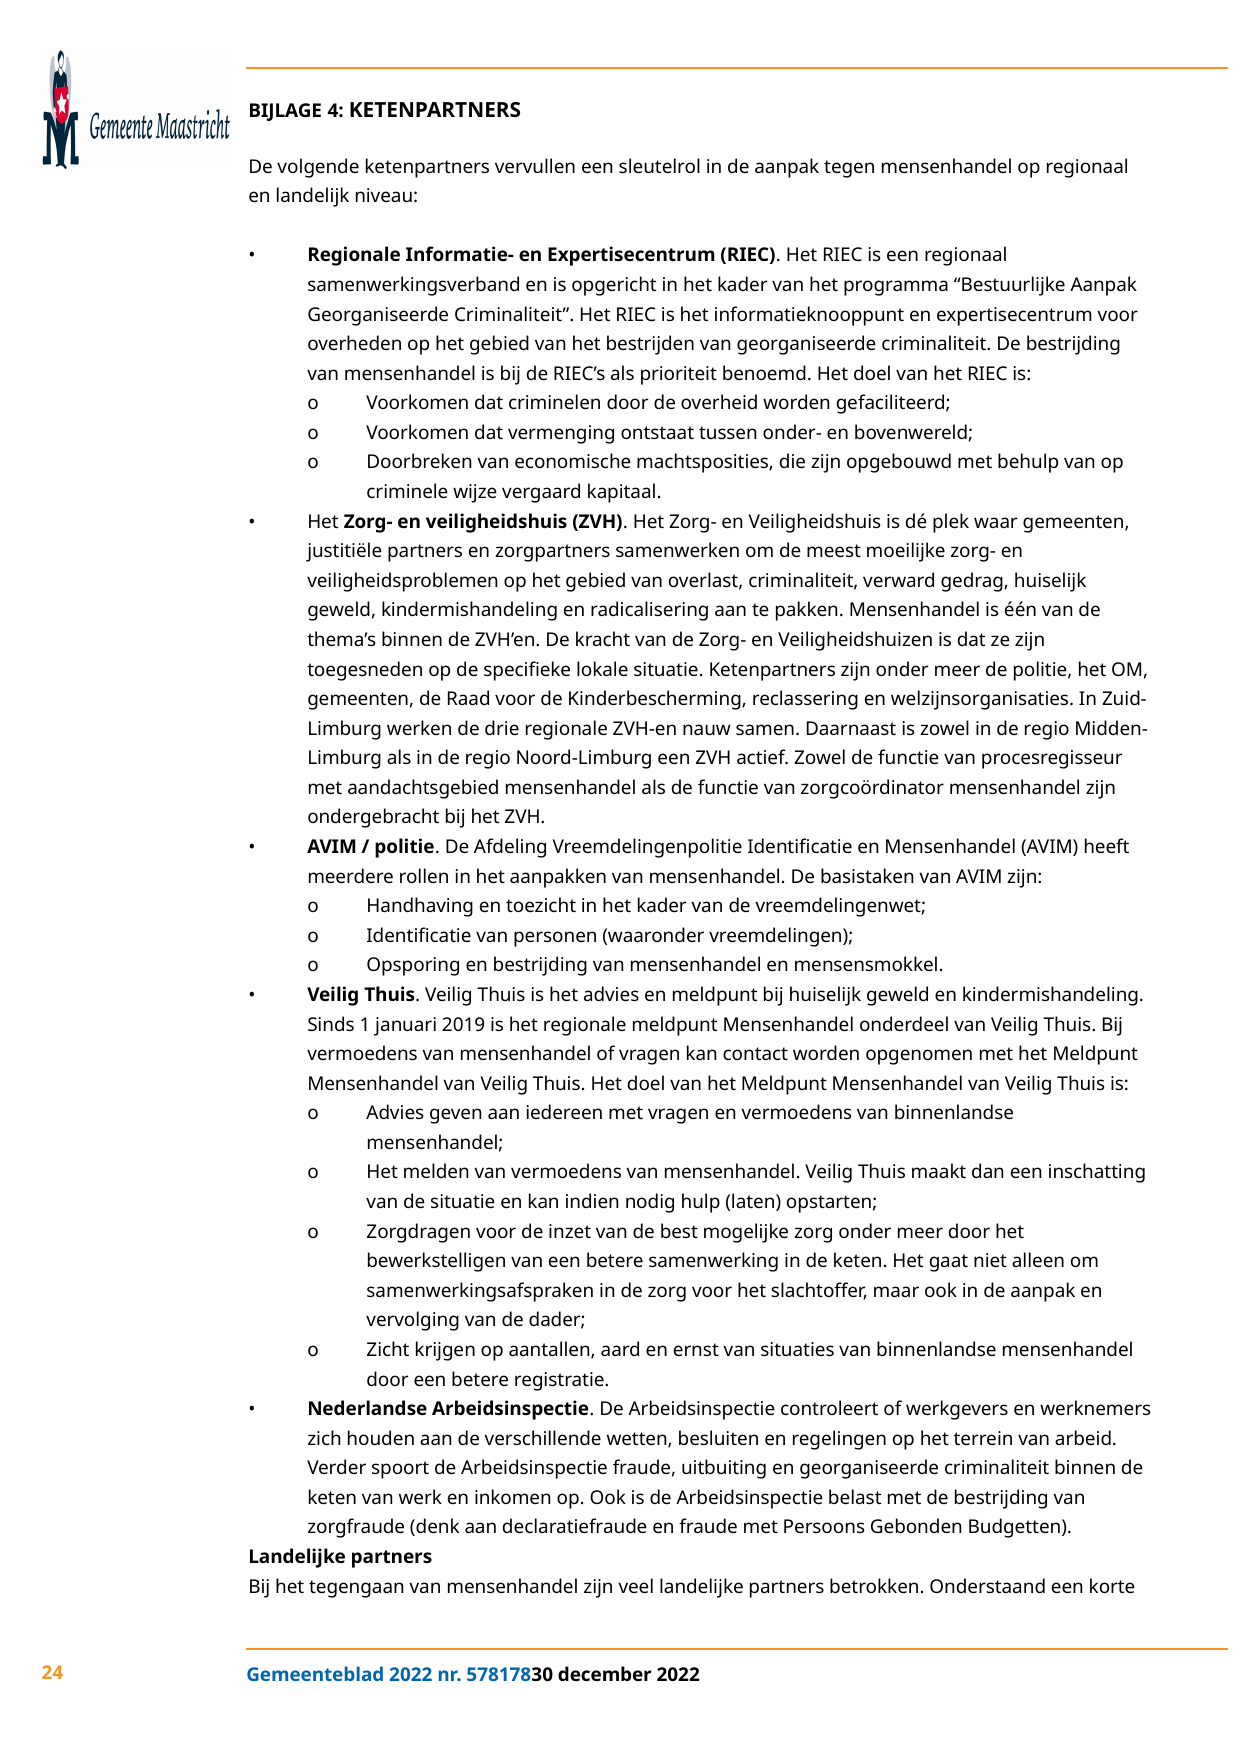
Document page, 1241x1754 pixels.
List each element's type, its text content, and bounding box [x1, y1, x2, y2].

list Het Zorg- en veiligheidshuis (ZVH). Het Zorg- en Veiligheidshuis is dé plek waar gemeenten, justitiële partners en zorgpartners samenwerken om de meest moeilijke zorg- en veiligheidsproblemen op het gebied van overlast, criminaliteit, verward gedrag, huiselijk geweld, kindermishandeling en radicalisering aan te pakken. Mensenhandel is één van de thema’s binnen de ZVH’en. De kracht van de Zorg- en Veiligheidshuizen is dat ze zijn toegesneden op de specifieke lokale situatie. Ketenpartners zijn onder meer de politie, het OM, gemeenten, de Raad voor de Kinderbescherming, reclassering en welzijnsorganisaties. In Zuid-Limburg werken de drie regionale ZVH-en nauw samen. Daarnaast is zowel in de regio Midden-Limburg als in de regio Noord-Limburg een ZVH actief. Zowel de functie van procesregisseur met aandachtsgebied mensenhandel als de functie van zorgcoördinator mensenhandel zijn ondergebracht bij het ZVH. [248, 508, 1152, 829]
list Zorgdragen voor de inzet van de best mogelijke zorg onder meer door het bewerkstelligen van een betere samenwerking in de keten. Het gaat niet alleen om samenwerkingsafspraken in de zorg voor het slachtoffer, maar ook in de aanpak en vervolging van de dader; [307, 1218, 1152, 1332]
list Regionale Informatie- en Expertisecentrum (RIEC). Het RIEC is een regionaal samenwerkingsverband en is opgericht in het kader van het programma “Bestuurlijke Aanpak Georganiseerde Criminaliteit”. Het RIEC is het informatieknooppunt en expertisecentrum voor overheden op het gebied van het bestrijden van georganiseerde criminaliteit. De bestrijding van mensenhandel is bij de RIEC’s als prioriteit benoemd. Het doel van het RIEC is: [248, 242, 1152, 386]
text De volgende ketenpartners vervullen een sleutelrol in de aanpak tegen mensenhandel op regionaal en landelijk niveau: [248, 153, 1152, 208]
picture [41, 47, 231, 172]
list Doorbreken van economische machtsposities, die zijn opgebouwd met behulp van op criminele wijze vergaard kapitaal. [307, 449, 1152, 504]
list Voorkomen dat vermenging ontstaat tussen onder- en bovenwereld; [307, 419, 1152, 445]
list Het melden van vermoedens van mensenhandel. Veilig Thuis maakt dan een inschatting van de situatie en kan indien nodig hulp (laten) opstarten; [307, 1159, 1152, 1214]
text Landelijke partners [248, 1543, 1152, 1569]
list Advies geven aan iedereen met vragen en vermoedens van binnenlandse mensenhandel; [307, 1099, 1152, 1155]
list Handhaving en toezicht in het kader van de vreemdelingenwet; [307, 892, 1152, 918]
list Opsporing en bestrijding van mensenhandel en mensensmokkel. [307, 952, 1152, 977]
list Zicht krijgen op aantallen, aard en ernst van situaties van binnenlandse mensenhandel door een betere registratie. [307, 1336, 1152, 1392]
text BIJLAGE 4: KETENPARTNERS [248, 95, 1152, 123]
list AVIM / politie. De Afdeling Vreemdelingenpolitie Identificatie en Mensenhandel (AVIM) heeft meerdere rollen in het aanpakken van mensenhandel. De basistaken van AVIM zijn: [248, 833, 1152, 889]
text Bij het tegengaan van mensenhandel zijn veel landelijke partners betrokken. Onderstaand een korte [248, 1573, 1152, 1599]
list Voorkomen dat criminelen door de overheid worden gefaciliteerd; [307, 389, 1152, 415]
list Identificatie van personen (waaronder vreemdelingen); [307, 922, 1152, 948]
list Nederlandse Arbeidsinspectie. De Arbeidsinspectie controleert of werkgevers en werknemers zich houden aan de verschillende wetten, besluiten en regelingen op het terrein van arbeid. Verder spoort de Arbeidsinspectie fraude, uitbuiting en georganiseerde criminaliteit binnen de keten van werk en inkomen op. Ook is de Arbeidsinspectie belast met de bestrijding van zorgfraude (denk aan declaratiefraude en fraude met Persoons Gebonden Budgetten). [248, 1395, 1152, 1539]
list Veilig Thuis. Veilig Thuis is het advies en meldpunt bij huiselijk geweld en kindermishandeling. Sinds 1 januari 2019 is het regionale meldpunt Mensenhandel onderdeel van Veilig Thuis. Bij vermoedens van mensenhandel of vragen kan contact worden opgenomen met het Meldpunt Mensenhandel van Veilig Thuis. Het doel van het Meldpunt Mensenhandel van Veilig Thuis is: [248, 981, 1152, 1096]
